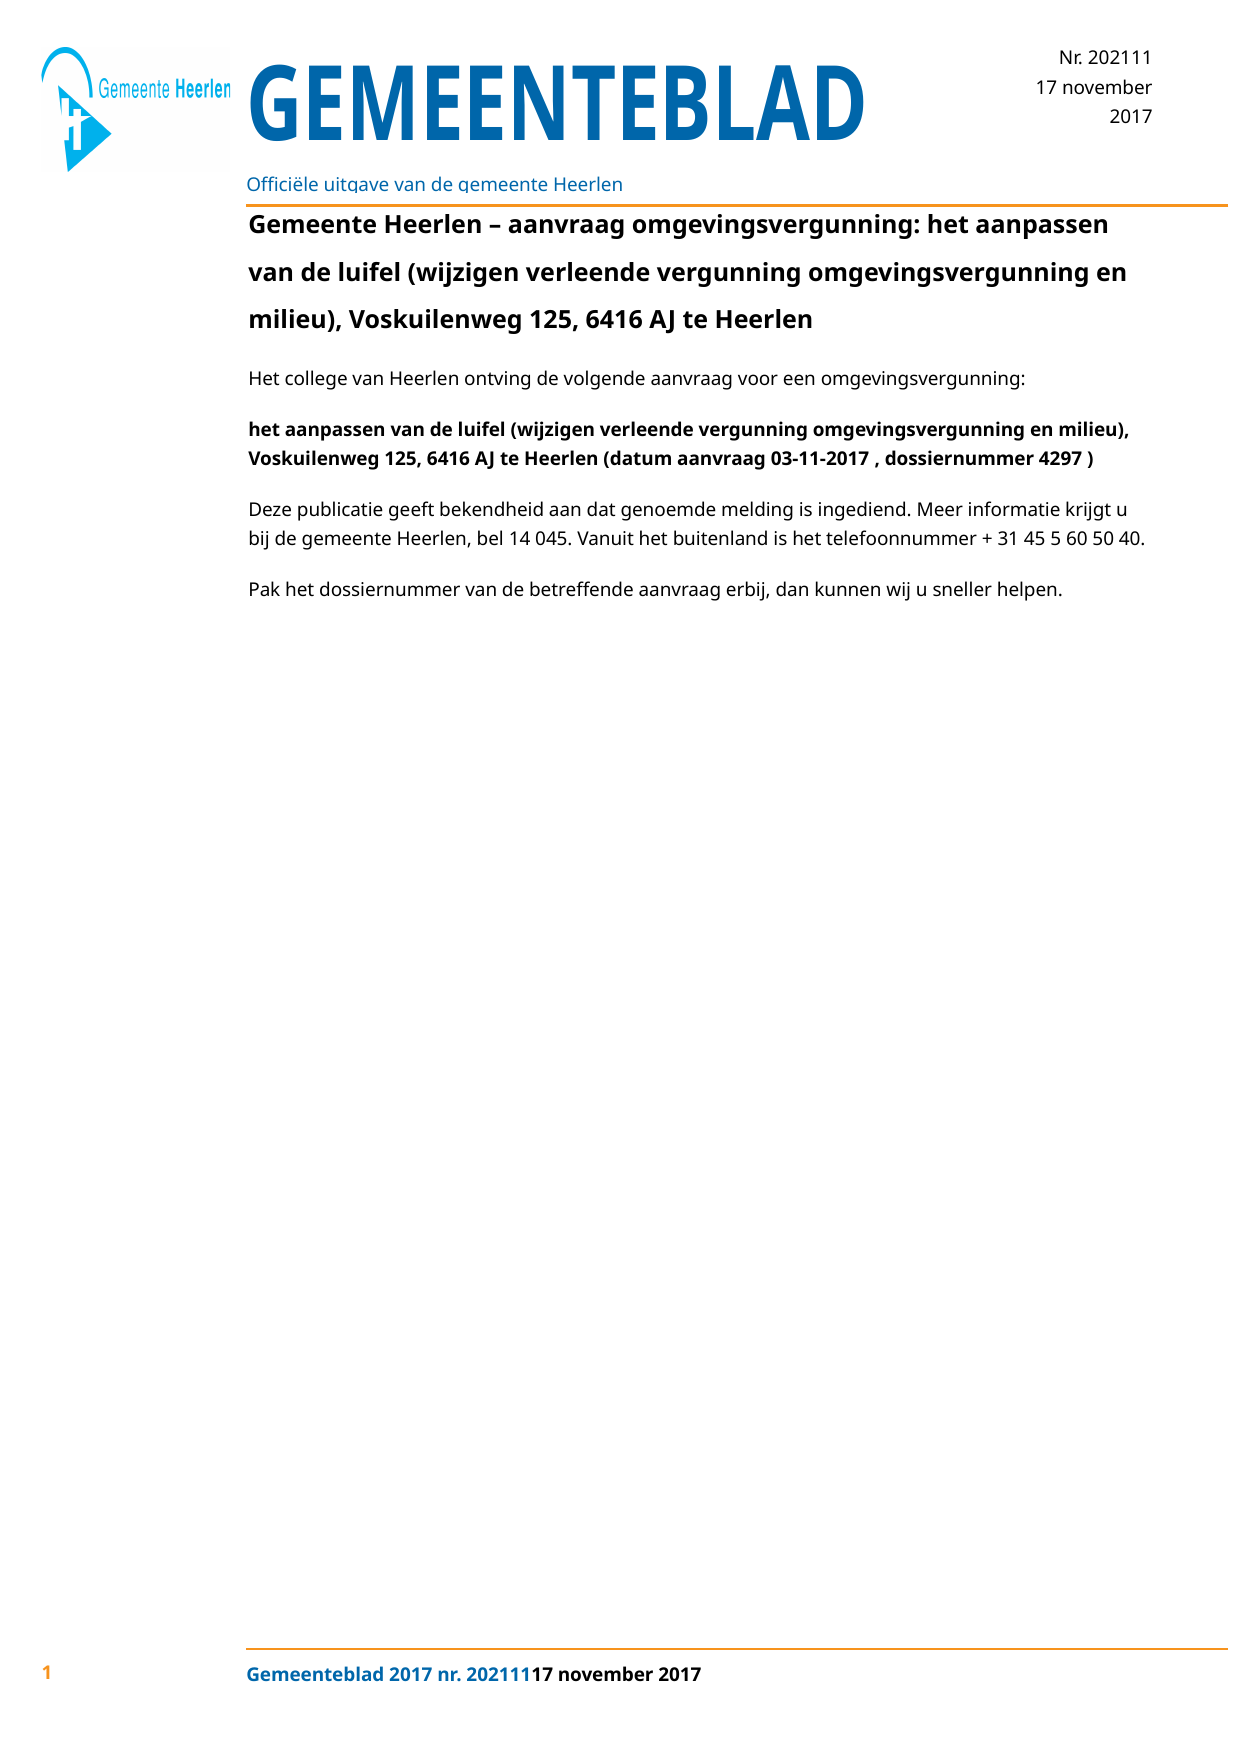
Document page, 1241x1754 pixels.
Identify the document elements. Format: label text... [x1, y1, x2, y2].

text Gemeente Heerlen – aanvraag omgevingsvergunning: het aanpassen van de luifel (wijzigen verleende vergunning omgevingsvergunning en milieu), Voskuilenweg 125, 6416 AJ te Heerlen [248, 207, 1152, 336]
text het aanpassen van de luifel (wijzigen verleende vergunning omgevingsvergunning en milieu), Voskuilenweg 125, 6416 AJ te Heerlen (datum aanvraag 03-11-2017 , dossiernummer 4297 ) [248, 416, 1152, 471]
picture [41, 47, 231, 172]
text Het college van Heerlen ontving de volgende aanvraag voor een omgevingsvergunning: [248, 366, 1152, 391]
picture [41, 47, 58, 70]
text Pak het dossiernummer van de betreffende aanvraag erbij, dan kunnen wij u sneller helpen. [248, 576, 1152, 602]
text Deze publicatie geeft bekendheid aan dat genoemde melding is ingediend. Meer informatie krijgt u bij de gemeente Heerlen, bel 14 045. Vanuit het buitenland is het telefoonnummer + 31 45 5 60 50 40. [248, 496, 1152, 551]
